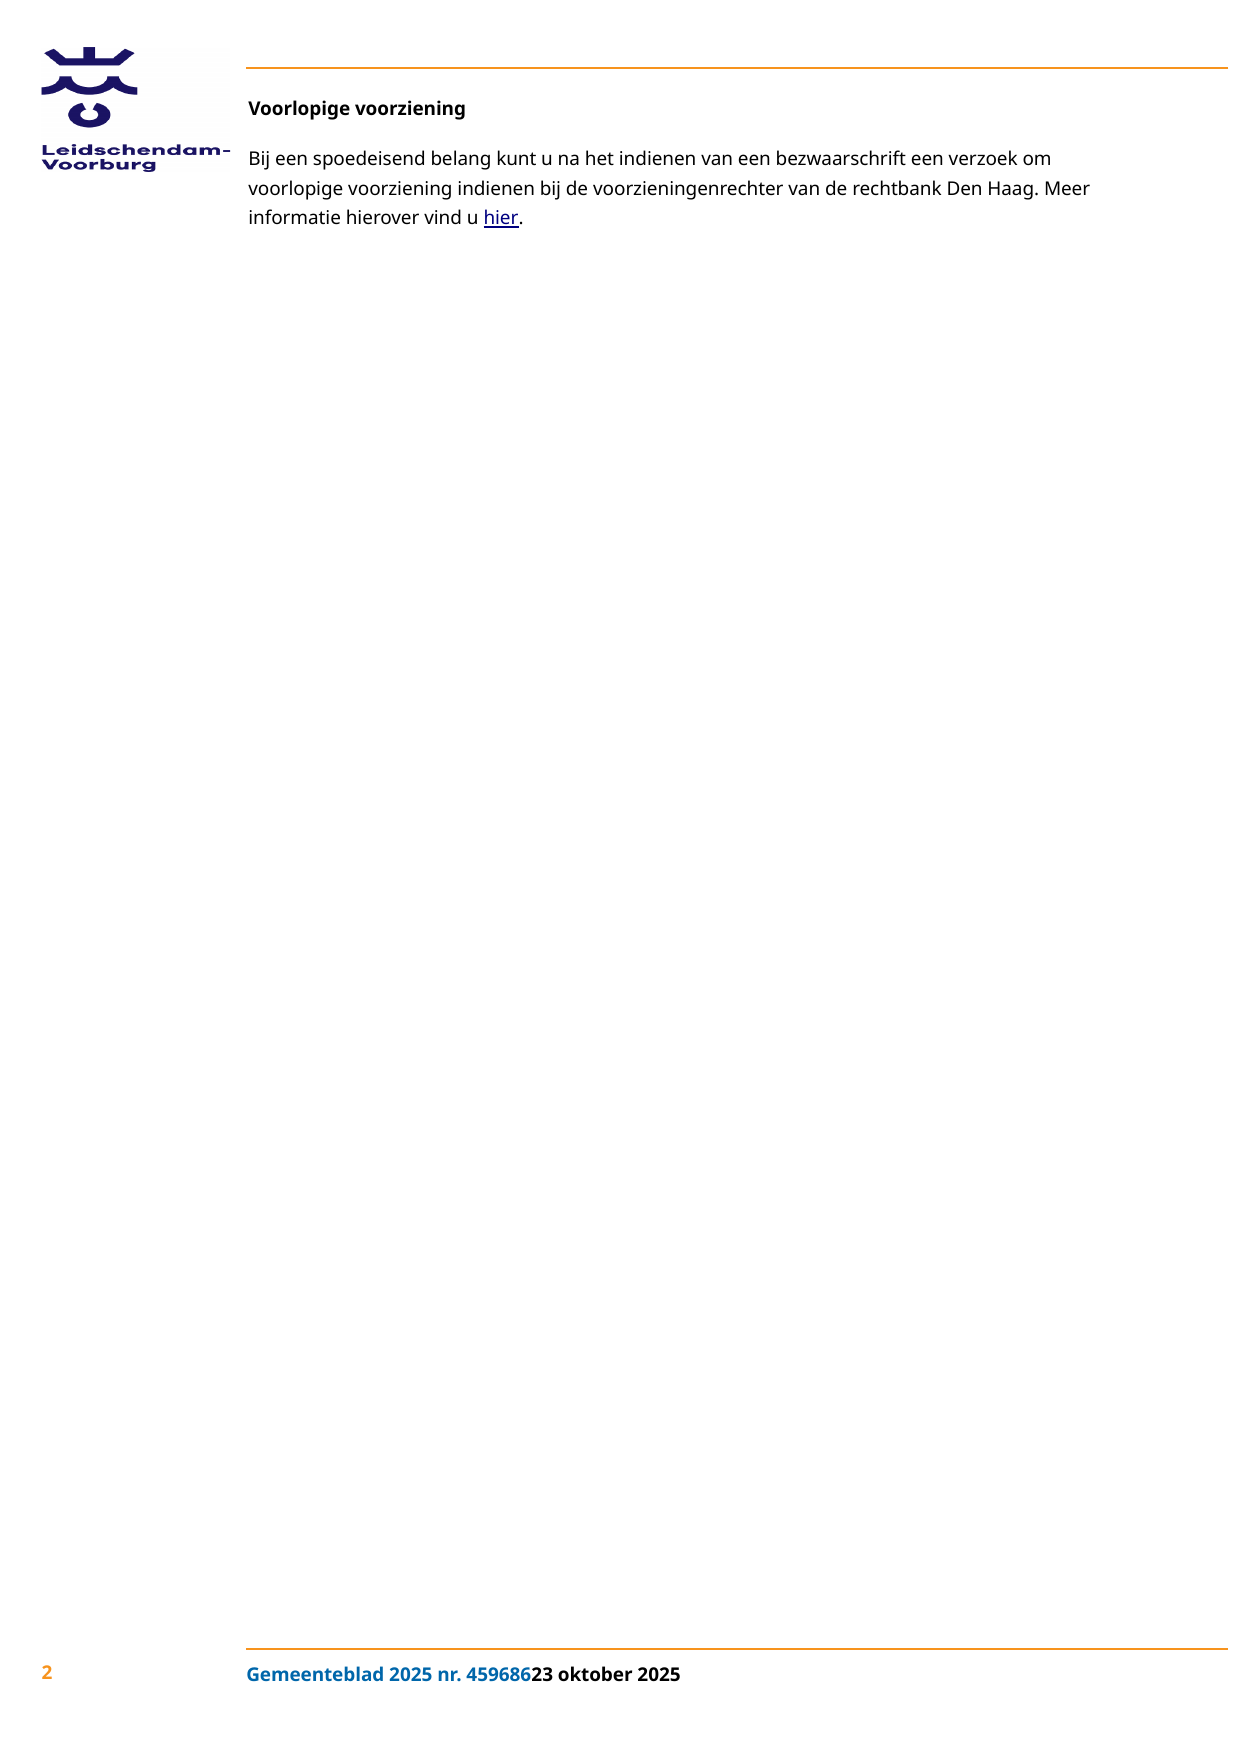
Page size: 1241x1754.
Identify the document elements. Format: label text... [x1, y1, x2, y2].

text Bij een spoedeisend belang kunt u na het indienen van een bezwaarschrift een verzoek om voorlopige voorziening indienen bij de voorzieningenrechter van de rechtbank Den Haag. Meer informatie hierover vind u hier. [248, 145, 1152, 230]
text Voorlopige voorziening [248, 95, 1152, 121]
picture [41, 47, 231, 172]
